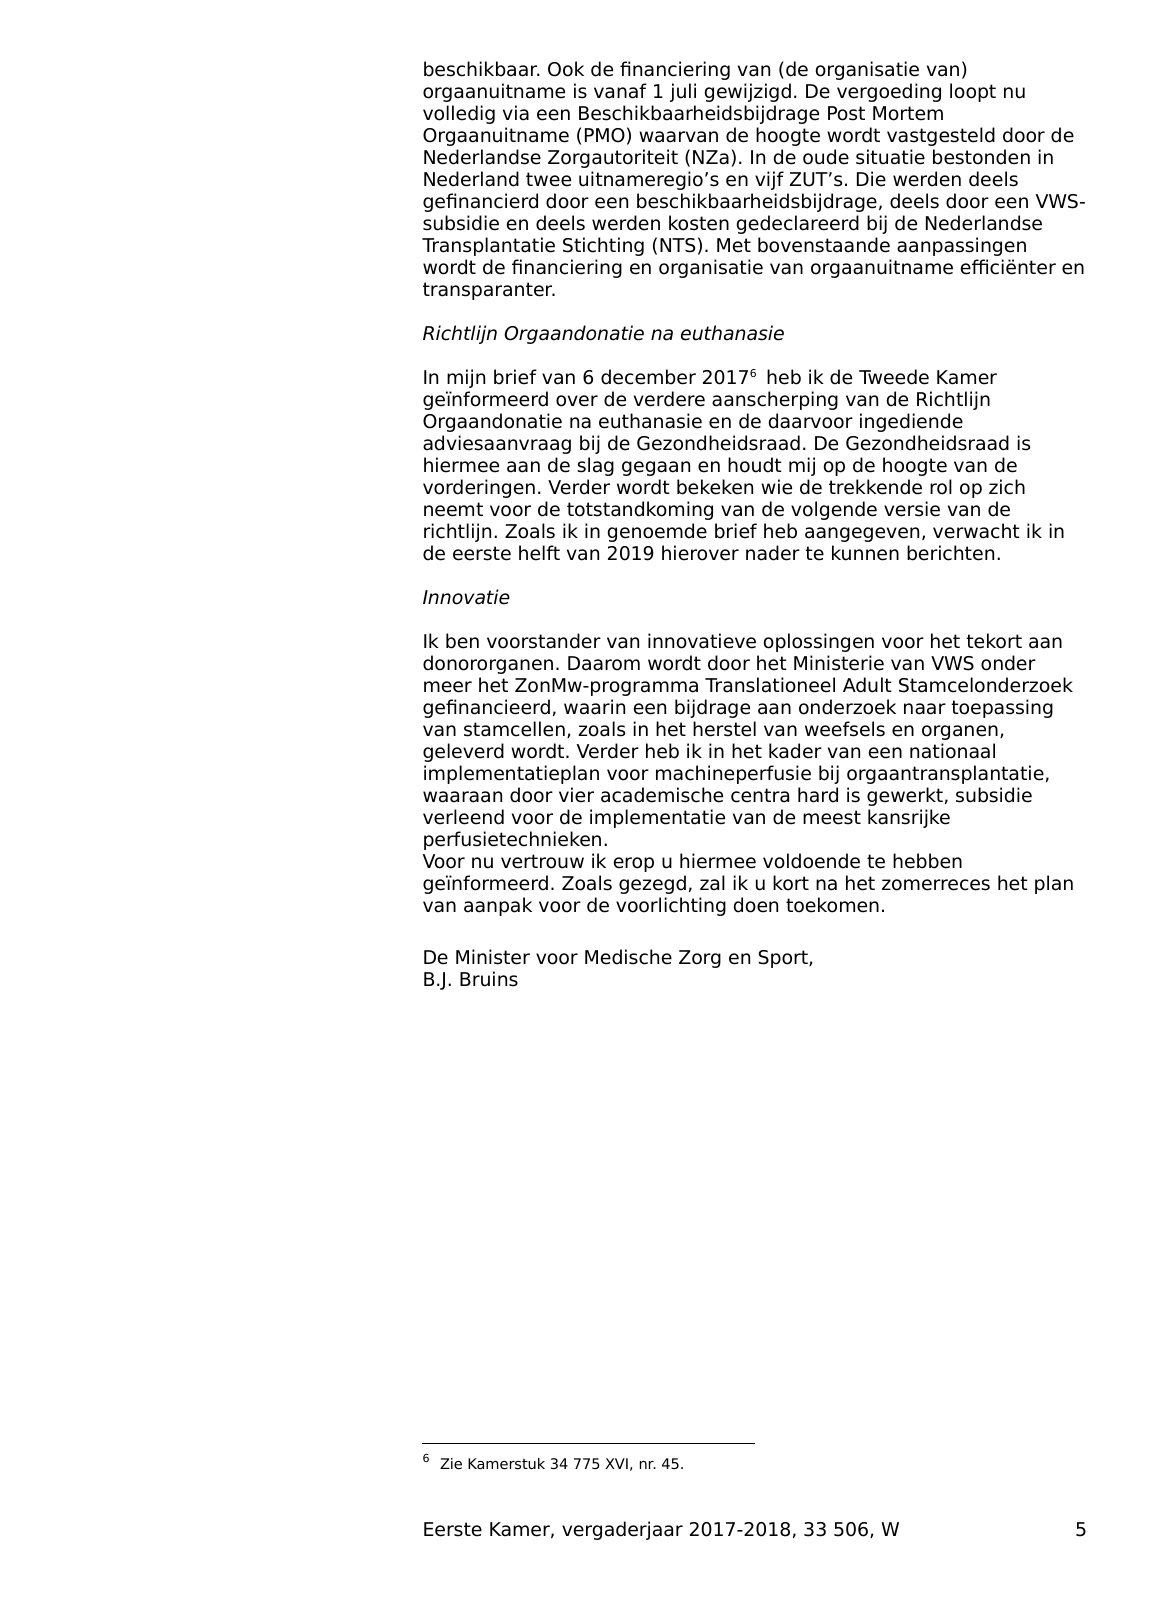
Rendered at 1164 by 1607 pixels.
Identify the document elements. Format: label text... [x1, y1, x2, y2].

text In mijn brief van 6 december 2017 heb ik de Tweede Kamer geïnformeerd over de verdere aanscherping van de Richtlijn Orgaandonatie na euthanasie en de daarvoor ingediende adviesaanvraag bij de Gezondheidsraad. De Gezondheidsraad is hiermee aan de slag gegaan en houdt mij op de hoogte van de vorderingen. Verder wordt bekeken wie de trekkende rol op zich neemt voor de totstandkoming van de volgende versie van de richtlijn. Zoals ik in genoemde brief heb aangegeven, verwacht ik in de eerste helft van 2019 hierover nader te kunnen berichten. [422, 367, 1087, 565]
text Voor nu vertrouw ik erop u hiermee voldoende te hebben geïnformeerd. Zoals gezegd, zal ik u kort na het zomerreces het plan van aanpak voor de voorlichting doen toekomen. [422, 851, 1087, 917]
subtitle Richtlijn Orgaandonatie na euthanasie [422, 323, 1087, 345]
text Zie Kamerstuk 34 775 XVI, nr. 45. [422, 1452, 1087, 1474]
subtitle Innovatie [422, 587, 1087, 609]
text beschikbaar. Ook de financiering van (de organisatie van) orgaanuitname is vanaf 1 juli gewijzigd. De vergoeding loopt nu volledig via een Beschikbaarheidsbijdrage Post Mortem Orgaanuitname (PMO) waarvan de hoogte wordt vastgesteld door de Nederlandse Zorgautoriteit (NZa). In de oude situatie bestonden in Nederland twee uitnameregio’s en vijf ZUT’s. Die werden deels gefinancierd door een beschikbaarheidsbijdrage, deels door een VWS-subsidie en deels werden kosten gedeclareerd bij de Nederlandse Transplantatie Stichting (NTS). Met bovenstaande aanpassingen wordt de financiering en organisatie van orgaanuitname efficiënter en transparanter. [422, 59, 1087, 301]
text Ik ben voorstander van innovatieve oplossingen voor het tekort aan donororganen. Daarom wordt door het Ministerie van VWS onder meer het ZonMw-programma Translationeel Adult Stamcelonderzoek gefinancieerd, waarin een bijdrage aan onderzoek naar toepassing van stamcellen, zoals in het herstel van weefsels en organen, geleverd wordt. Verder heb ik in het kader van een nationaal implementatieplan voor machineperfusie bij orgaantransplantatie, waaraan door vier academische centra hard is gewerkt, subsidie verleend voor de implementatie van de meest kansrijke perfusietechnieken. [422, 631, 1087, 851]
text De Minister voor Medische Zorg en Sport, B.J. Bruins [422, 947, 1087, 991]
